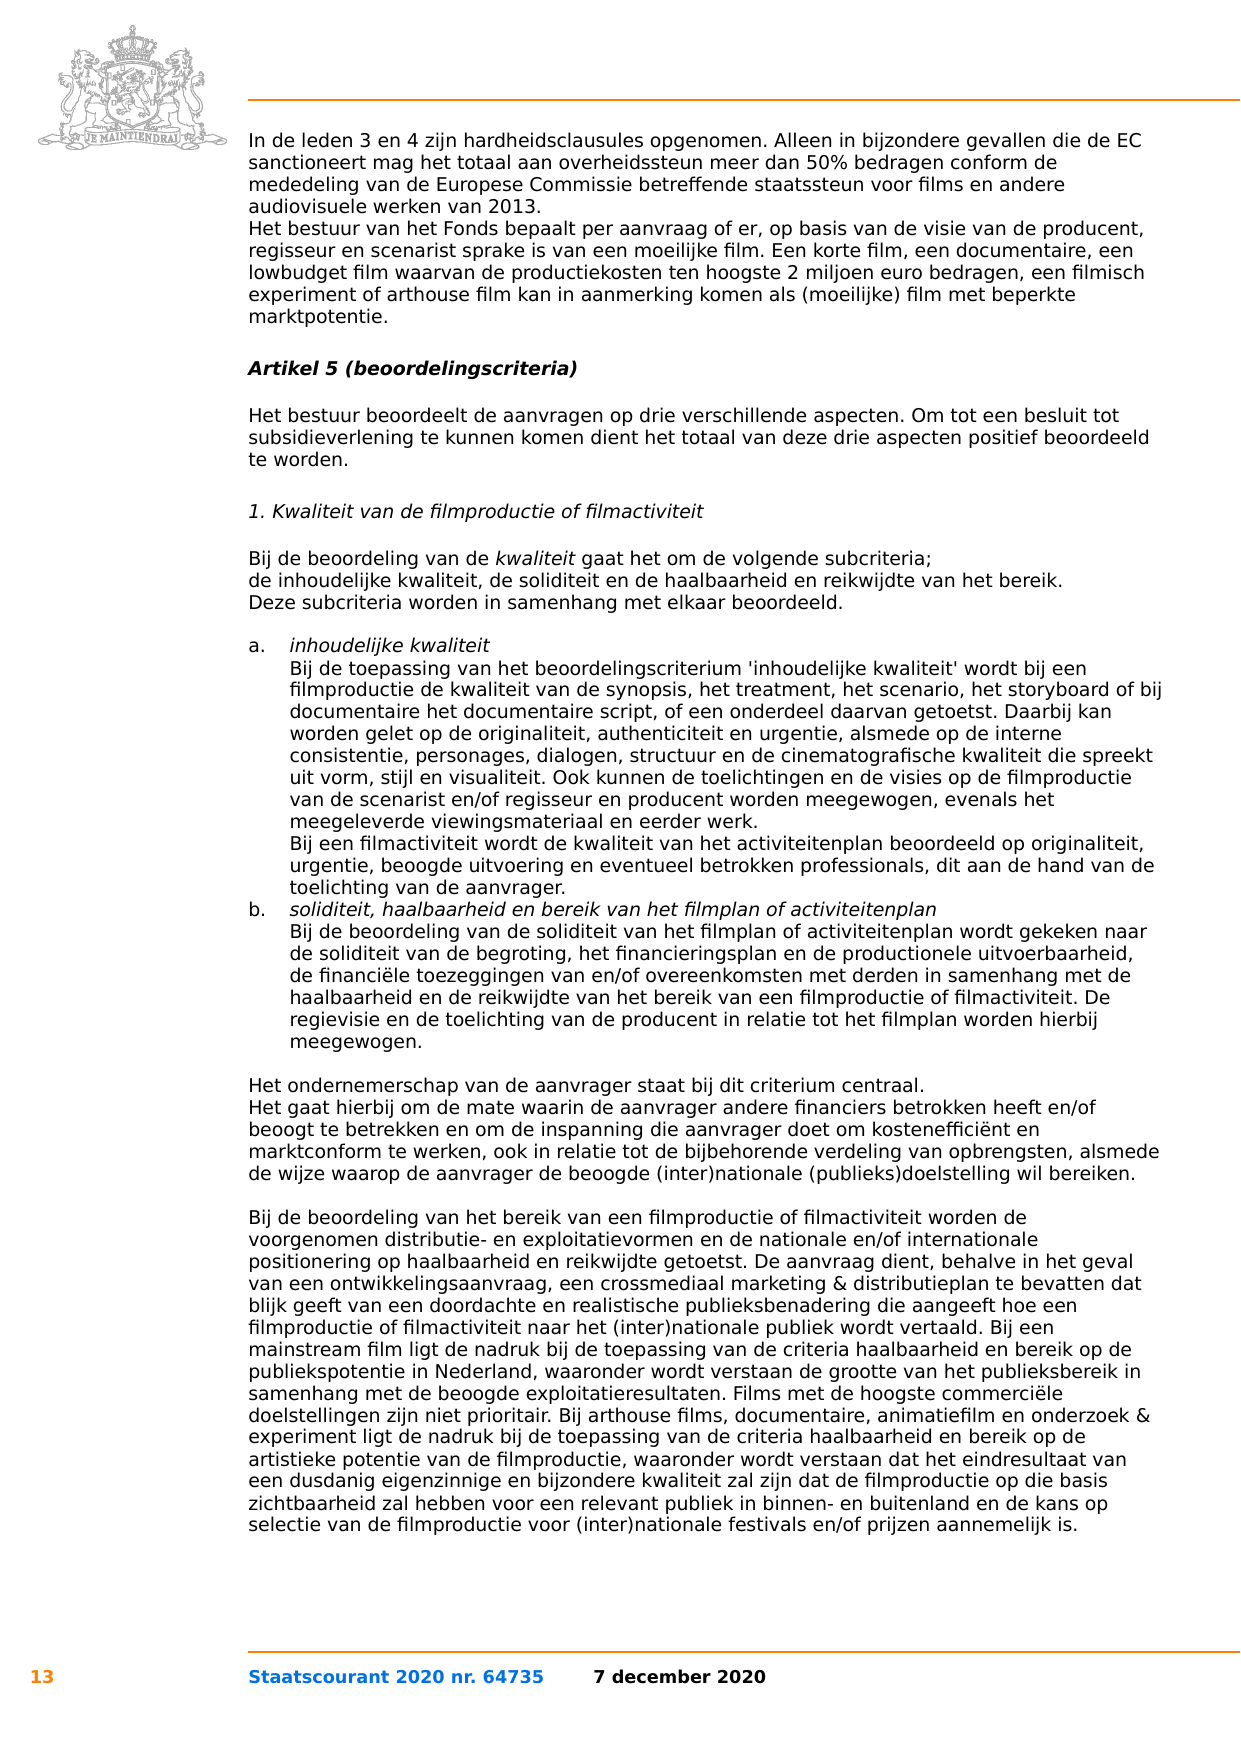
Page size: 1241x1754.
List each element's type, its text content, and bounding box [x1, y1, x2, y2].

text b. soliditeit, haalbaarheid en bereik van het filmplan of activiteitenplan [248, 899, 1163, 921]
text Bij de toepassing van het beoordelingscriterium 'inhoudelijke kwaliteit' wordt bij een filmproductie de kwaliteit van de synopsis, het treatment, het scenario, het storyboard of bij documentaire het documentaire script, of een onderdeel daarvan getoetst. Daarbij kan worden gelet op de originaliteit, authenticiteit en urgentie, alsmede op de interne consistentie, personages, dialogen, structuur en de cinematografische kwaliteit die spreekt uit vorm, stijl en visualiteit. Ook kunnen de toelichtingen en de visies op de filmproductie van de scenarist en/of regisseur en producent worden meegewogen, evenals het meegeleverde viewingsmateriaal en eerder werk. [289, 657, 1163, 833]
text de inhoudelijke kwaliteit, de soliditeit en de haalbaarheid en reikwijdte van het bereik. [248, 569, 1163, 592]
text Bij de beoordeling van het bereik van een filmproductie of filmactiviteit worden de voorgenomen distributie- en exploitatievormen en de nationale en/of internationale positionering op haalbaarheid en reikwijdte getoetst. De aanvraag dient, behalve in het geval van een ontwikkelingsaanvraag, een crossmediaal marketing & distributieplan te bevatten dat blijk geeft van een doordachte en realistische publieksbenadering die aangeeft hoe een filmproductie of filmactiviteit naar het (inter)nationale publiek wordt vertaald. Bij een mainstream film ligt de nadruk bij de toepassing van de criteria haalbaarheid en bereik op de publiekspotentie in Nederland, waaronder wordt verstaan de grootte van het publieksbereik in samenhang met de beoogde exploitatieresultaten. Films met de hoogste commerciële doelstellingen zijn niet prioritair. Bij arthouse films, documentaire, animatiefilm en onderzoek & experiment ligt de nadruk bij de toepassing van de criteria haalbaarheid en bereik op de artistieke potentie van de filmproductie, waaronder wordt verstaan dat het eindresultaat van een dusdanig eigenzinnige en bijzondere kwaliteit zal zijn dat de filmproductie op die basis zichtbaarheid zal hebben voor een relevant publiek in binnen- en buitenland en de kans op selectie van de filmproductie voor (inter)nationale festivals en/of prijzen aannemelijk is. [248, 1207, 1163, 1536]
picture [38, 25, 227, 150]
text Bij de beoordeling van de kwaliteit gaat het om de volgende subcriteria; [248, 548, 1163, 569]
text Het bestuur beoordeelt de aanvragen op drie verschillende aspecten. Om tot een besluit tot subsidieverlening te kunnen komen dient het totaal van deze drie aspecten positief beoordeeld te worden. [248, 405, 1163, 471]
text Het gaat hierbij om de mate waarin de aanvrager andere financiers betrokken heeft en/of beoogt te betrekken en om de inspanning die aanvrager doet om kostenefficiënt en marktconform te werken, ook in relatie tot de bijbehorende verdeling van opbrengsten, alsmede de wijze waarop de aanvrager de beoogde (inter)nationale (publieks)doelstelling wil bereiken. [248, 1097, 1163, 1185]
text a. inhoudelijke kwaliteit [248, 635, 1163, 657]
subtitle Artikel 5 (beoordelingscriteria) [248, 358, 1163, 380]
text Bij een filmactiviteit wordt de kwaliteit van het activiteitenplan beoordeeld op originaliteit, urgentie, beoogde uitvoering en eventueel betrokken professionals, dit aan de hand van de toelichting van de aanvrager. [289, 833, 1163, 899]
text Bij de beoordeling van de soliditeit van het filmplan of activiteitenplan wordt gekeken naar de soliditeit van de begroting, het financieringsplan en de productionele uitvoerbaarheid, de financiële toezeggingen van en/of overeenkomsten met derden in samenhang met de haalbaarheid en de reikwijdte van het bereik van een filmproductie of filmactiviteit. De regievisie en de toelichting van de producent in relatie tot het filmplan worden hierbij meegewogen. [289, 921, 1163, 1053]
text Het bestuur van het Fonds bepaalt per aanvraag of er, op basis van de visie van de producent, regisseur en scenarist sprake is van een moeilijke film. Een korte film, een documentaire, een lowbudget film waarvan de productiekosten ten hoogste 2 miljoen euro bedragen, een filmisch experiment of arthouse film kan in aanmerking komen als (moeilijke) film met beperkte marktpotentie. [248, 218, 1163, 328]
text Het ondernemerschap van de aanvrager staat bij dit criterium centraal. [248, 1075, 1163, 1097]
text In de leden 3 en 4 zijn hardheidsclausules opgenomen. Alleen in bijzondere gevallen die de EC sanctioneert mag het totaal aan overheidssteun meer dan 50% bedragen conform de mededeling van de Europese Commissie betreffende staatssteun voor films en andere audiovisuele werken van 2013. [248, 130, 1163, 218]
text Deze subcriteria worden in samenhang met elkaar beoordeeld. [248, 592, 1163, 613]
subtitle 1. Kwaliteit van de filmproductie of filmactiviteit [248, 501, 1163, 523]
